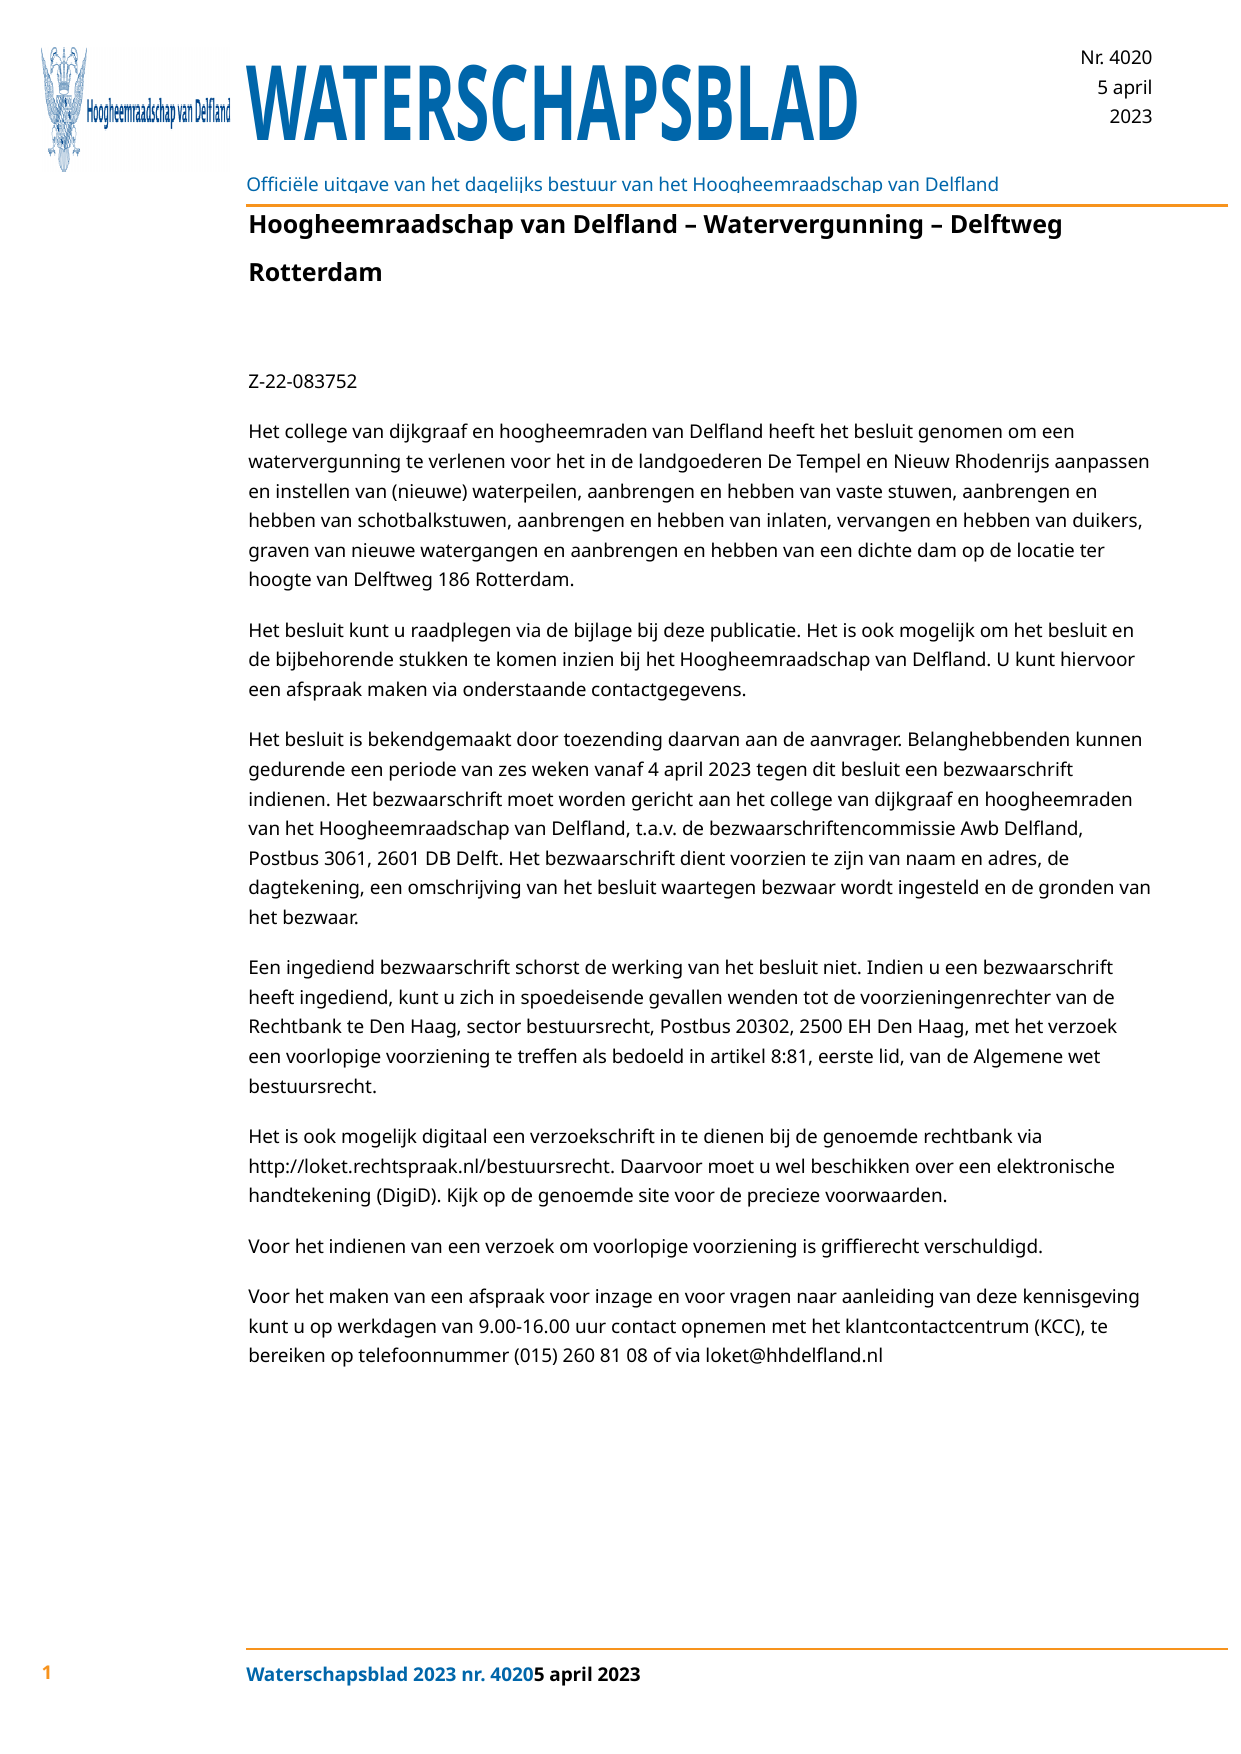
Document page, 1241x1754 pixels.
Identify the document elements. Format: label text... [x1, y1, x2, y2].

text Een ingediend bezwaarschrift schorst de werking van het besluit niet. Indien u een bezwaarschrift heeft ingediend, kunt u zich in spoedeisende gevallen wenden tot de voorzieningenrechter van de Rechtbank te Den Haag, sector bestuursrecht, Postbus 20302, 2500 EH Den Haag, met het verzoek een voorlopige voorziening te treffen als bedoeld in artikel 8:81, eerste lid, van de Algemene wet bestuursrecht. [248, 954, 1152, 1099]
picture [41, 47, 231, 172]
text Voor het indienen van een verzoek om voorlopige voorziening is griffierecht verschuldigd. [248, 1233, 1152, 1259]
text Het college van dijkgraaf en hoogheemraden van Delfland heeft het besluit genomen om een watervergunning te verlenen voor het in de landgoederen De Tempel en Nieuw Rhodenrijs aanpassen en instellen van (nieuwe) waterpeilen, aanbrengen en hebben van vaste stuwen, aanbrengen en hebben van schotbalkstuwen, aanbrengen en hebben van inlaten, vervangen en hebben van duikers, graven van nieuwe watergangen en aanbrengen en hebben van een dichte dam op de locatie ter hoogte van Delftweg 186 Rotterdam. [248, 419, 1152, 592]
text Het besluit is bekendgemaakt door toezending daarvan aan de aanvrager. Belanghebbenden kunnen gedurende een periode van zes weken vanaf 4 april 2023 tegen dit besluit een bezwaarschrift indienen. Het bezwaarschrift moet worden gericht aan het college van dijkgraaf en hoogheemraden van het Hoogheemraadschap van Delfland, t.a.v. de bezwaarschriftencommissie Awb Delfland, Postbus 3061, 2601 DB Delft. Het bezwaarschrift dient voorzien te zijn van naam en adres, de dagtekening, een omschrijving van het besluit waartegen bezwaar wordt ingesteld en de gronden van het bezwaar. [248, 727, 1152, 930]
text Voor het maken van een afspraak voor inzage en voor vragen naar aanleiding van deze kennisgeving kunt u op werkdagen van 9.00-16.00 uur contact opnemen met het klantcontactcentrum (KCC), te bereiken op telefoonnummer (015) 260 81 08 of via loket@hhdelfland.nl [248, 1283, 1152, 1368]
text Hoogheemraadschap van Delfland – Watervergunning – Delftweg Rotterdam [248, 207, 1152, 288]
text Het is ook mogelijk digitaal een verzoekschrift in te dienen bij de genoemde rechtbank via http://loket.rechtspraak.nl/bestuursrecht. Daarvoor moet u wel beschikken over een elektronische handtekening (DigiD). Kijk op de genoemde site voor de precieze voorwaarden. [248, 1123, 1152, 1208]
text Z-22-083752 [248, 368, 1152, 394]
text Het besluit kunt u raadplegen via de bijlage bij deze publicatie. Het is ook mogelijk om het besluit en de bijbehorende stukken te komen inzien bij het Hoogheemraadschap van Delfland. U kunt hiervoor een afspraak maken via onderstaande contactgegevens. [248, 617, 1152, 702]
